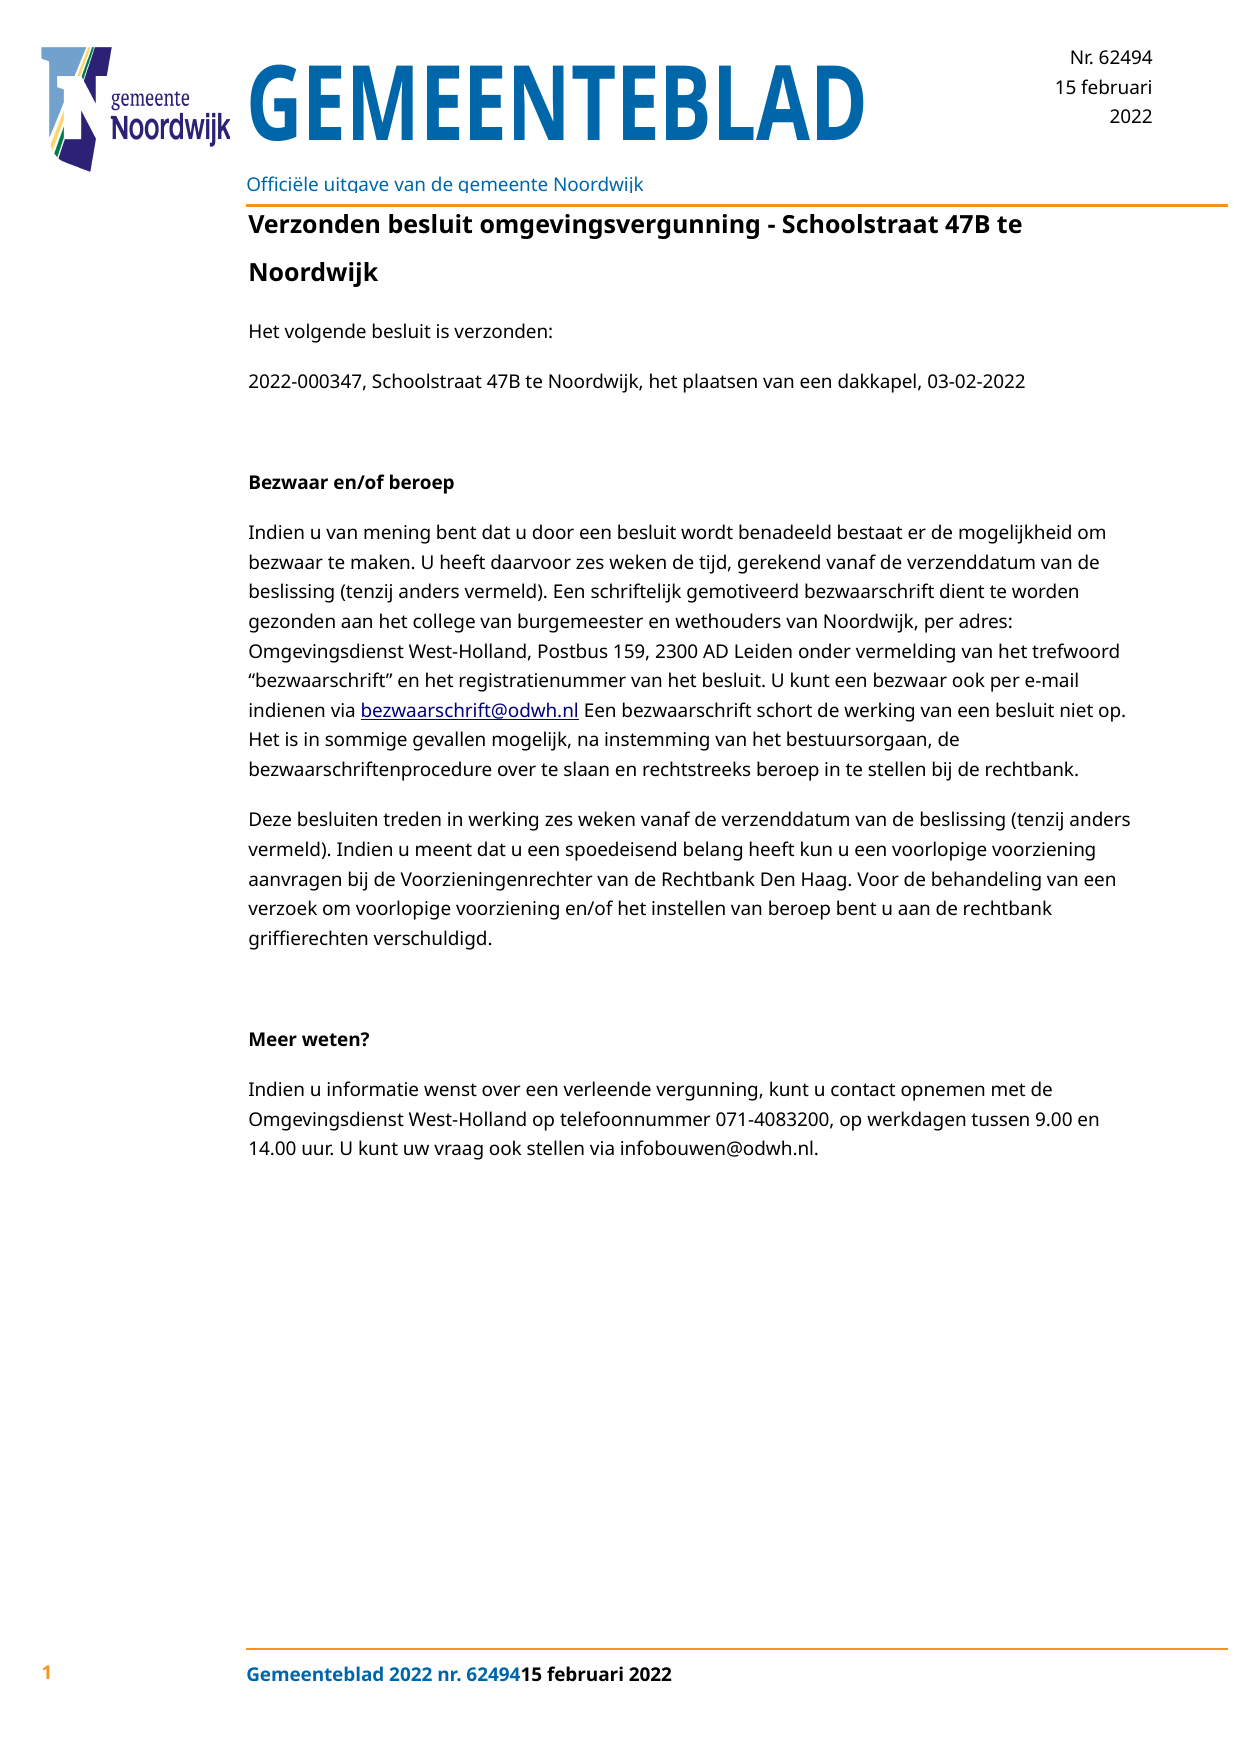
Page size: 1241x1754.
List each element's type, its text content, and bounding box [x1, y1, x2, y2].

text 2022-000347, Schoolstraat 47B te Noordwijk, het plaatsen van een dakkapel, 03-02-2022 [248, 368, 1152, 394]
text Meer weten? [248, 1026, 1152, 1052]
text Indien u van mening bent dat u door een besluit wordt benadeeld bestaat er de mogelijkheid om bezwaar te maken. U heeft daarvoor zes weken de tijd, gerekend vanaf de verzenddatum van de beslissing (tenzij anders vermeld). Een schriftelijk gemotiveerd bezwaarschrift dient te worden gezonden aan het college van burgemeester en wethouders van Noordwijk, per adres: Omgevingsdienst West-Holland, Postbus 159, 2300 AD Leiden onder vermelding van het trefwoord “bezwaarschrift” en het registratienummer van het besluit. U kunt een bezwaar ook per e-mail indienen via bezwaarschrift@odwh.nl Een bezwaarschrift schort de werking van een besluit niet op. Het is in sommige gevallen mogelijk, na instemming van het bestuursorgaan, de bezwaarschriftenprocedure over te slaan en rechtstreeks beroep in te stellen bij de rechtbank. [248, 519, 1152, 782]
text Het volgende besluit is verzonden: [248, 318, 1152, 344]
text Deze besluiten treden in werking zes weken vanaf de verzenddatum van de beslissing (tenzij anders vermeld). Indien u meent dat u een spoedeisend belang heeft kun u een voorlopige voorziening aanvragen bij de Voorzieningenrechter van de Rechtbank Den Haag. Voor de behandeling van een verzoek om voorlopige voorziening en/of het instellen van beroep bent u aan de rechtbank griffierechten verschuldigd. [248, 807, 1152, 951]
text Bezwaar en/of beroep [248, 469, 1152, 495]
picture [41, 47, 231, 172]
text Indien u informatie wenst over een verleende vergunning, kunt u contact opnemen met de Omgevingsdienst West-Holland op telefoonnummer 071-4083200, op werkdagen tussen 9.00 en 14.00 uur. U kunt uw vraag ook stellen via infobouwen@odwh.nl. [248, 1076, 1152, 1161]
text Verzonden besluit omgevingsvergunning - Schoolstraat 47B te Noordwijk [248, 207, 1152, 288]
